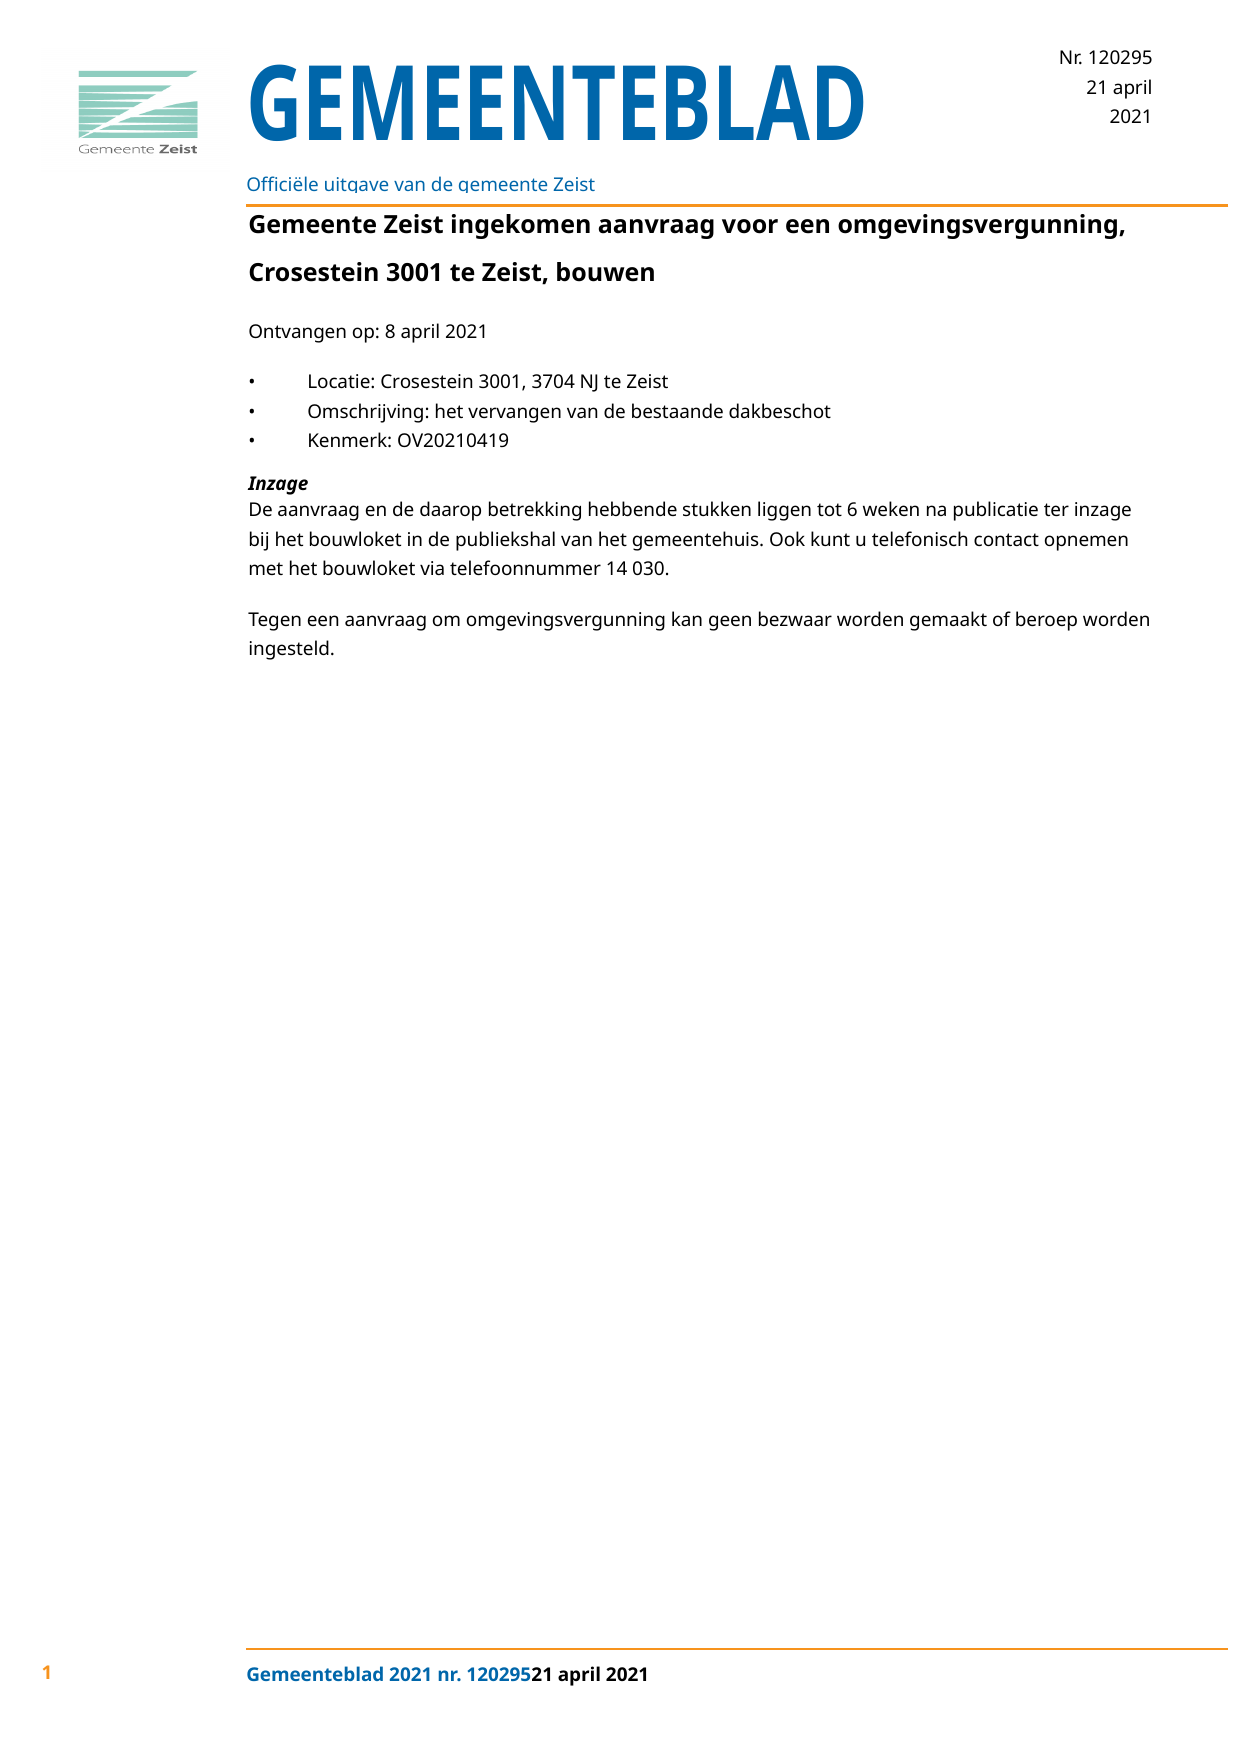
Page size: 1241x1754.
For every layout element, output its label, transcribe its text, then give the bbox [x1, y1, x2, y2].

picture [41, 47, 231, 172]
text Tegen een aanvraag om omgevingsvergunning kan geen bezwaar worden gemaakt of beroep worden ingesteld. [248, 606, 1152, 661]
list Kenmerk: OV20210419 [248, 427, 1152, 453]
list Locatie: Crosestein 3001, 3704 NJ te Zeist [248, 368, 1152, 394]
list Omschrijving: het vervangen van de bestaande dakbeschot [248, 398, 1152, 424]
text Inzage [248, 471, 1152, 496]
text Ontvangen op: 8 april 2021 [248, 318, 1152, 344]
text De aanvraag en de daarop betrekking hebbende stukken liggen tot 6 weken na publicatie ter inzage bij het bouwloket in de publiekshal van het gemeentehuis. Ook kunt u telefonisch contact opnemen met het bouwloket via telefoonnummer 14 030. [248, 496, 1152, 581]
text Gemeente Zeist ingekomen aanvraag voor een omgevingsvergunning, Crosestein 3001 te Zeist, bouwen [248, 207, 1152, 288]
